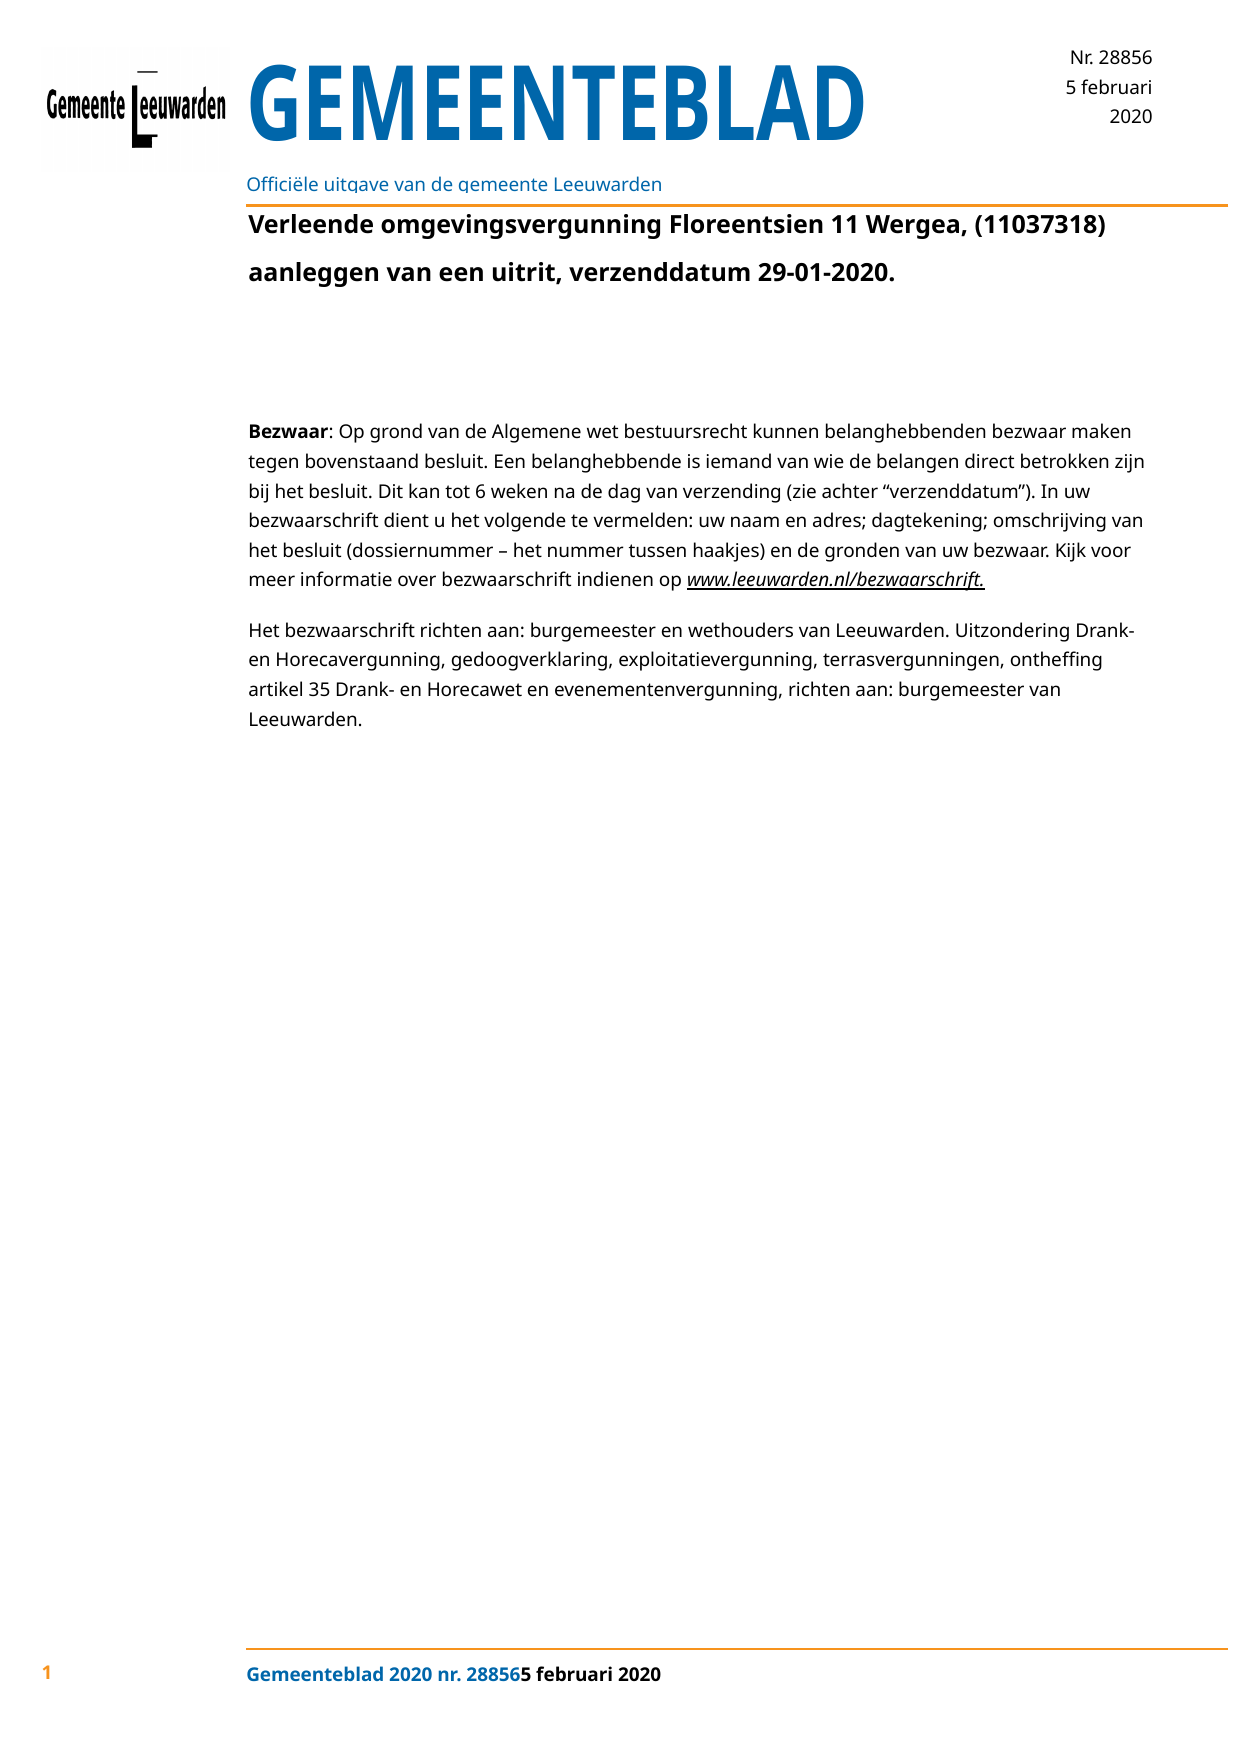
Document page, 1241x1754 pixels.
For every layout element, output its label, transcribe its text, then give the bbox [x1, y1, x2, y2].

text Het bezwaarschrift richten aan: burgemeester en wethouders van Leeuwarden. Uitzondering Drank- en Horecavergunning, gedoogverklaring, exploitatievergunning, terrasvergunningen, ontheffing artikel 35 Drank- en Horecawet en evenementenvergunning, richten aan: burgemeester van Leeuwarden. [248, 617, 1152, 732]
picture [41, 47, 231, 172]
text Verleende omgevingsvergunning Floreentsien 11 Wergea, (11037318) aanleggen van een uitrit, verzenddatum 29-01-2020. [248, 207, 1152, 288]
text Bezwaar: Op grond van de Algemene wet bestuursrecht kunnen belanghebbenden bezwaar maken tegen bovenstaand besluit. Een belanghebbende is iemand van wie de belangen direct betrokken zijn bij het besluit. Dit kan tot 6 weken na de dag van verzending (zie achter “verzenddatum”). In uw bezwaarschrift dient u het volgende te vermelden: uw naam en adres; dagtekening; omschrijving van het besluit (dossiernummer – het nummer tussen haakjes) en de gronden van uw bezwaar. Kijk voor meer informatie over bezwaarschrift indienen op www.leeuwarden.nl/bezwaarschrift. [248, 419, 1152, 592]
